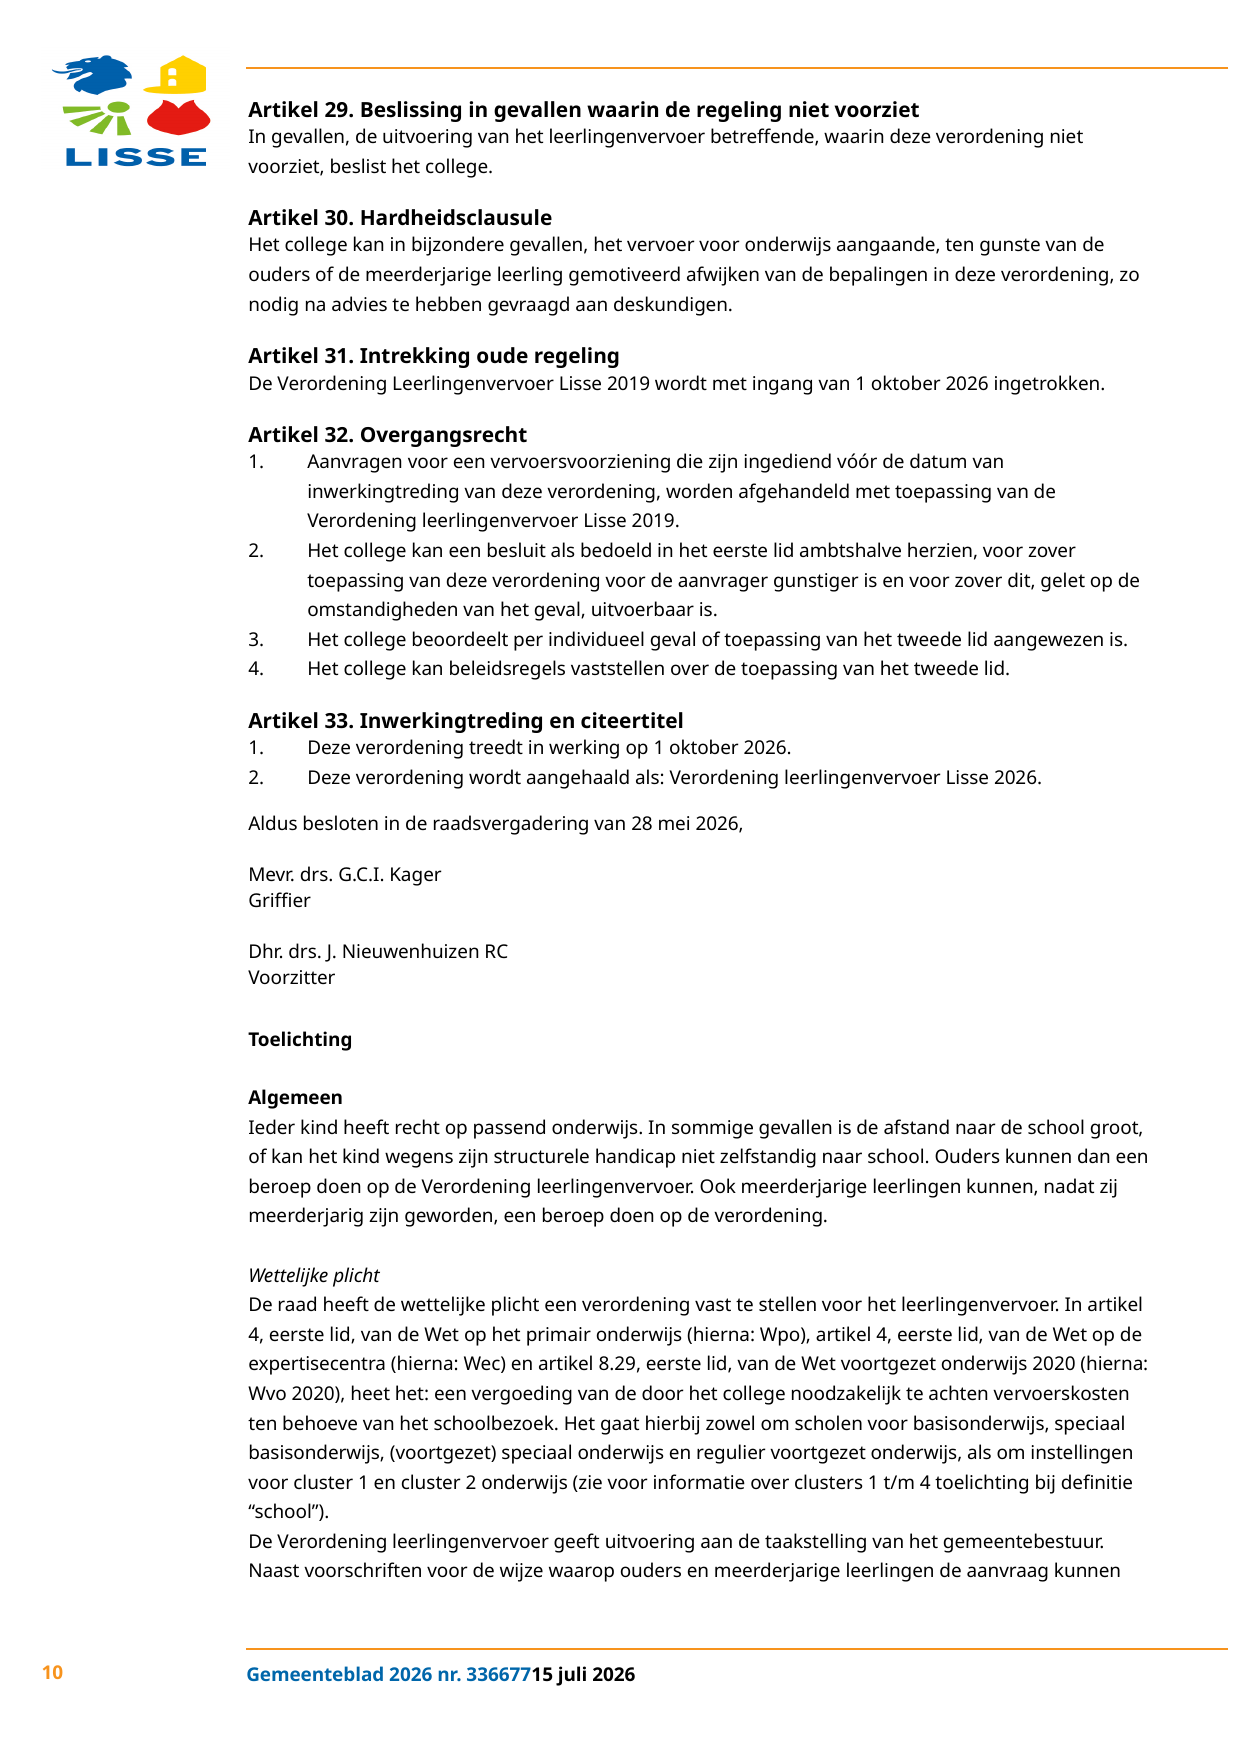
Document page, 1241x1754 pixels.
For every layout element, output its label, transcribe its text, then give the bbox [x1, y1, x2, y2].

text Het college kan in bijzondere gevallen, het vervoer voor onderwijs aangaande, ten gunste van de ouders of de meerderjarige leerling gemotiveerd afwijken van de bepalingen in deze verordening, zo nodig na advies te hebben gevraagd aan deskundigen. [248, 232, 1152, 317]
text Griffier [248, 887, 1152, 913]
text Dhr. drs. J. Nieuwenhuizen RC [248, 938, 1152, 964]
list Het college beoordeelt per individueel geval of toepassing van het tweede lid aangewezen is. [248, 626, 1152, 652]
text Artikel 32. Overgangsrecht [248, 420, 1152, 448]
text Naast voorschriften voor de wijze waarop ouders en meerderjarige leerlingen de aanvraag kunnen [248, 1558, 1152, 1583]
text Algemeen [248, 1084, 1152, 1110]
text Artikel 30. Hardheidsclausule [248, 203, 1152, 232]
list Het college kan een besluit als bedoeld in het eerste lid ambtshalve herzien, voor zover toepassing van deze verordening voor de aanvrager gunstiger is en voor zover dit, gelet op de omstandigheden van het geval, uitvoerbaar is. [248, 537, 1152, 622]
list Deze verordening wordt aangehaald als: Verordening leerlingenvervoer Lisse 2026. [248, 764, 1152, 790]
text Artikel 31. Intrekking oude regeling [248, 341, 1152, 370]
text De Verordening Leerlingenvervoer Lisse 2019 wordt met ingang van 1 oktober 2026 ingetrokken. [248, 370, 1152, 395]
text Artikel 29. Beslissing in gevallen waarin de regeling niet voorziet [248, 95, 1152, 123]
text De raad heeft de wettelijke plicht een verordening vast te stellen voor het leerlingenvervoer. In artikel 4, eerste lid, van de Wet op het primair onderwijs (hierna: Wpo), artikel 4, eerste lid, van de Wet op de expertisecentra (hierna: Wec) en artikel 8.29, eerste lid, van de Wet voortgezet onderwijs 2020 (hierna: Wvo 2020), heet het: een vergoeding van de door het college noodzakelijk te achten vervoerskosten ten behoeve van het schoolbezoek. Het gaat hierbij zowel om scholen voor basisonderwijs, speciaal basisonderwijs, (voortgezet) speciaal onderwijs en regulier voortgezet onderwijs, als om instellingen voor cluster 1 en cluster 2 onderwijs (zie voor informatie over clusters 1 t/m 4 toelichting bij definitie “school”). [248, 1291, 1152, 1524]
text Aldus besloten in de raadsvergadering van 28 mei 2026, [248, 810, 1152, 835]
text Toelichting [248, 1016, 1152, 1055]
list Deze verordening treedt in werking op 1 oktober 2026. [248, 734, 1152, 760]
picture [41, 47, 231, 172]
text Artikel 33. Inwerkingtreding en citeertitel [248, 706, 1152, 734]
text Ieder kind heeft recht op passend onderwijs. In sommige gevallen is de afstand naar de school groot, of kan het kind wegens zijn structurele handicap niet zelfstandig naar school. Ouders kunnen dan een beroep doen op de Verordening leerlingenvervoer. Ook meerderjarige leerlingen kunnen, nadat zij meerderjarig zijn geworden, een beroep doen op de verordening. [248, 1114, 1152, 1228]
list Het college kan beleidsregels vaststellen over de toepassing van het tweede lid. [248, 656, 1152, 681]
text Mevr. drs. G.C.I. Kager [248, 861, 1152, 887]
text Voorzitter [248, 964, 1152, 990]
list Aanvragen voor een vervoersvoorziening die zijn ingediend vóór de datum van inwerkingtreding van deze verordening, worden afgehandeld met toepassing van de Verordening leerlingenvervoer Lisse 2019. [248, 448, 1152, 533]
text In gevallen, de uitvoering van het leerlingenvervoer betreffende, waarin deze verordening niet voorziet, beslist het college. [248, 123, 1152, 178]
text De Verordening leerlingenvervoer geeft uitvoering aan de taakstelling van het gemeentebestuur. [248, 1528, 1152, 1554]
text Wettelijke plicht [248, 1262, 1152, 1288]
